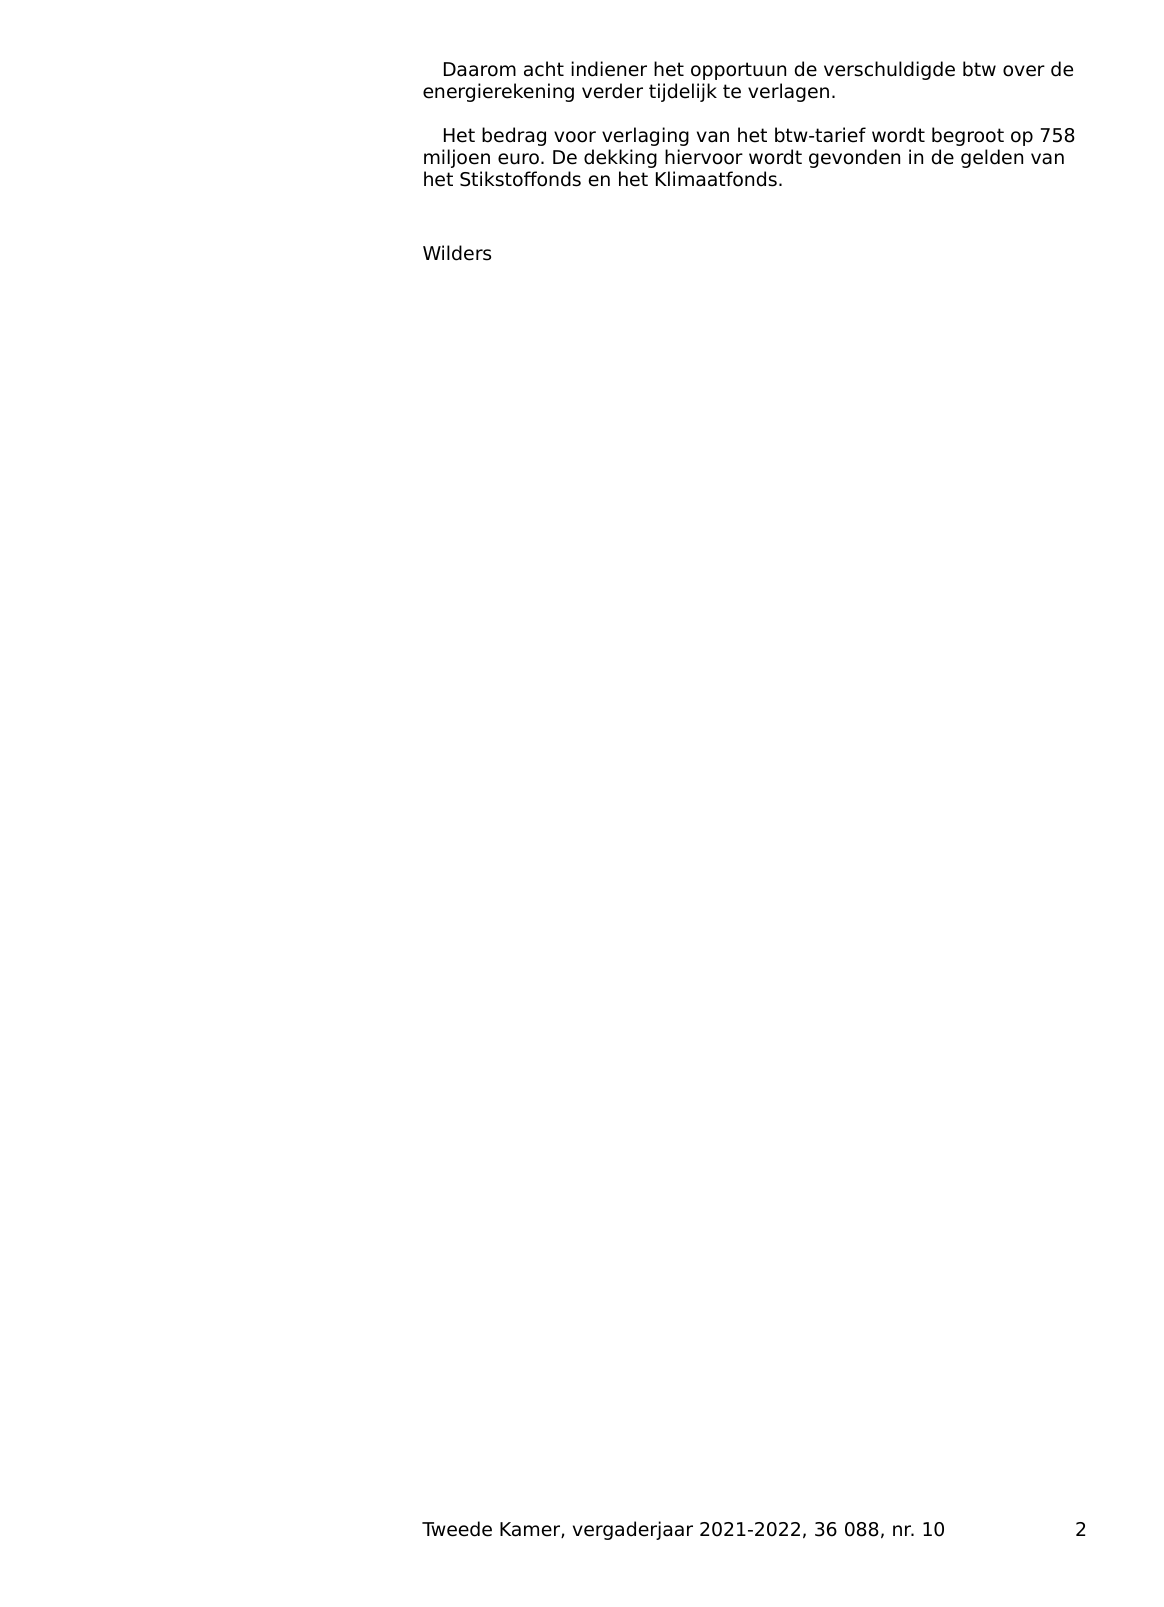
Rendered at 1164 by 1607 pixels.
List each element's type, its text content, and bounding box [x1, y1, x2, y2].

text Het bedrag voor verlaging van het btw-tarief wordt begroot op 758 miljoen euro. De dekking hiervoor wordt gevonden in de gelden van het Stikstoffonds en het Klimaatfonds. [422, 125, 1087, 191]
text Wilders [422, 221, 1087, 265]
text Daarom acht indiener het opportuun de verschuldigde btw over de energierekening verder tijdelijk te verlagen. [422, 59, 1087, 103]
